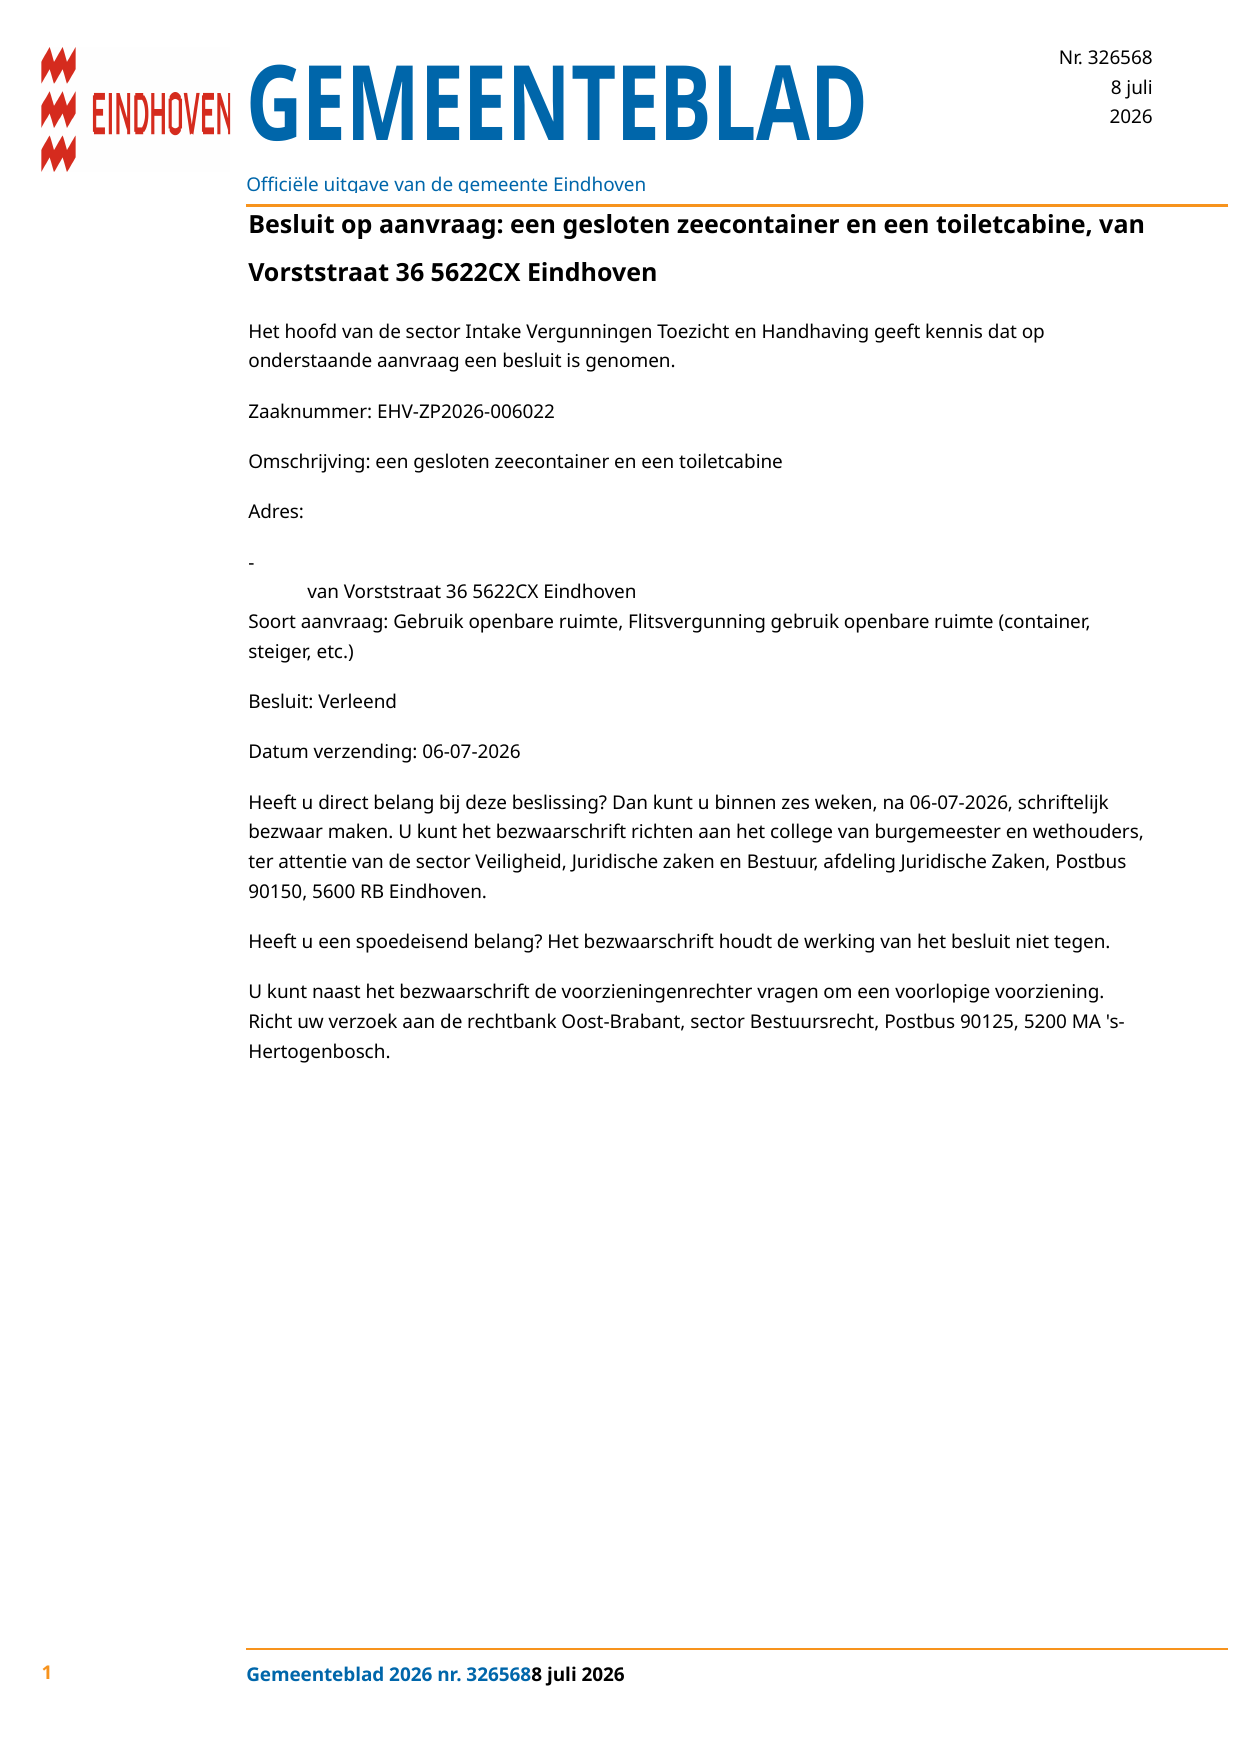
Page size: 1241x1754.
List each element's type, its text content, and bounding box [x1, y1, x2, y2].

text Omschrijving: een gesloten zeecontainer en een toiletcabine [248, 448, 1152, 474]
text Adres: [248, 499, 1152, 524]
text Datum verzending: 06-07-2026 [248, 739, 1152, 764]
text U kunt naast het bezwaarschrift de voorzieningenrechter vragen om een voorlopige voorziening. Richt uw verzoek aan de rechtbank Oost-Brabant, sector Bestuursrecht, Postbus 90125, 5200 MA 's-Hertogenbosch. [248, 979, 1152, 1064]
picture [41, 47, 231, 172]
text Besluit op aanvraag: een gesloten zeecontainer en een toiletcabine, van Vorststraat 36 5622CX Eindhoven [248, 207, 1152, 288]
text Heeft u een spoedeisend belang? Het bezwaarschrift houdt de werking van het besluit niet tegen. [248, 928, 1152, 954]
text Het hoofd van de sector Intake Vergunningen Toezicht en Handhaving geeft kennis dat op onderstaande aanvraag een besluit is genomen. [248, 318, 1152, 373]
text Zaaknummer: EHV-ZP2026-006022 [248, 398, 1152, 424]
text Besluit: Verleend [248, 688, 1152, 714]
list van Vorststraat 36 5622CX Eindhoven [248, 579, 1152, 604]
text Soort aanvraag: Gebruik openbare ruimte, Flitsvergunning gebruik openbare ruimte (container, steiger, etc.) [248, 608, 1152, 664]
text Heeft u direct belang bij deze beslissing? Dan kunt u binnen zes weken, na 06-07-2026, schriftelijk bezwaar maken. U kunt het bezwaarschrift richten aan het college van burgemeester en wethouders, ter attentie van de sector Veiligheid, Juridische zaken en Bestuur, afdeling Juridische Zaken, Postbus 90150, 5600 RB Eindhoven. [248, 789, 1152, 904]
